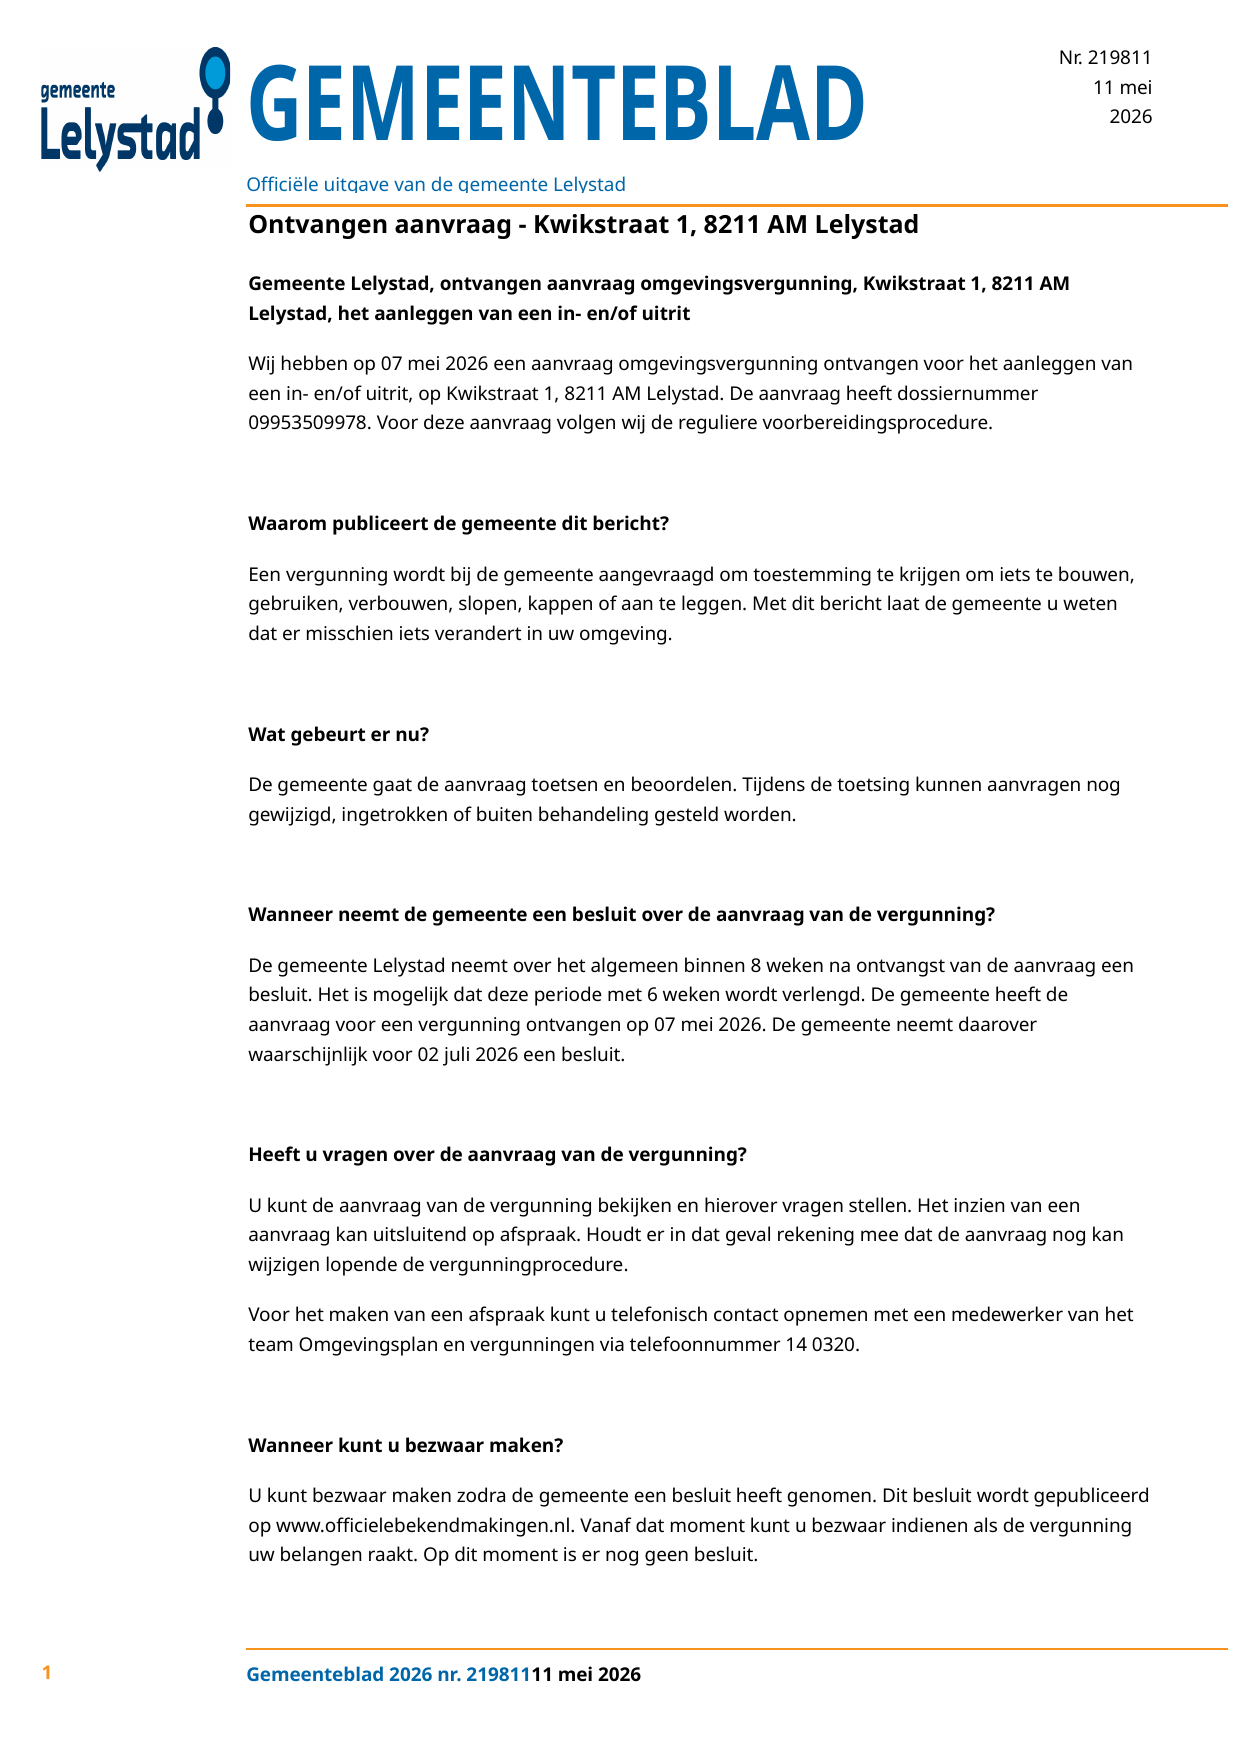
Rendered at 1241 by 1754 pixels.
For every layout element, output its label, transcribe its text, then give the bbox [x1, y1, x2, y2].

text U kunt bezwaar maken zodra de gemeente een besluit heeft genomen. Dit besluit wordt gepubliceerd op www.officielebekendmakingen.nl. Vanaf dat moment kunt u bezwaar indienen als de vergunning uw belangen raakt. Op dit moment is er nog geen besluit. [248, 1482, 1152, 1567]
text De gemeente Lelystad neemt over het algemeen binnen 8 weken na ontvangst van de aanvraag een besluit. Het is mogelijk dat deze periode met 6 weken wordt verlengd. De gemeente heeft de aanvraag voor een vergunning ontvangen op 07 mei 2026. De gemeente neemt daarover waarschijnlijk voor 02 juli 2026 een besluit. [248, 952, 1152, 1066]
text Ontvangen aanvraag - Kwikstraat 1, 8211 AM Lelystad [248, 207, 1152, 241]
text Een vergunning wordt bij de gemeente aangevraagd om toestemming te krijgen om iets te bouwen, gebruiken, verbouwen, slopen, kappen of aan te leggen. Met dit bericht laat de gemeente u weten dat er misschien iets verandert in uw omgeving. [248, 561, 1152, 646]
text Wanneer neemt de gemeente een besluit over de aanvraag van de vergunning? [248, 902, 1152, 927]
text Wat gebeurt er nu? [248, 721, 1152, 746]
text Waarom publiceert de gemeente dit bericht? [248, 510, 1152, 536]
text De gemeente gaat de aanvraag toetsen en beoordelen. Tijdens de toetsing kunnen aanvragen nog gewijzigd, ingetrokken of buiten behandeling gesteld worden. [248, 771, 1152, 826]
text Wanneer kunt u bezwaar maken? [248, 1432, 1152, 1458]
text U kunt de aanvraag van de vergunning bekijken en hierover vragen stellen. Het inzien van een aanvraag kan uitsluitend op afspraak. Houdt er in dat geval rekening mee dat de aanvraag nog kan wijzigen lopende de vergunningprocedure. [248, 1192, 1152, 1277]
picture [41, 47, 231, 172]
text Voor het maken van een afspraak kunt u telefonisch contact opnemen met een medewerker van het team Omgevingsplan en vergunningen via telefoonnummer 14 0320. [248, 1302, 1152, 1357]
text Wij hebben op 07 mei 2026 een aanvraag omgevingsvergunning ontvangen voor het aanleggen van een in- en/of uitrit, op Kwikstraat 1, 8211 AM Lelystad. De aanvraag heeft dossiernummer 09953509978. Voor deze aanvraag volgen wij de reguliere voorbereidingsprocedure. [248, 350, 1152, 435]
text Gemeente Lelystad, ontvangen aanvraag omgevingsvergunning, Kwikstraat 1, 8211 AM Lelystad, het aanleggen van een in- en/of uitrit [248, 270, 1152, 326]
text Heeft u vragen over de aanvraag van de vergunning? [248, 1142, 1152, 1167]
